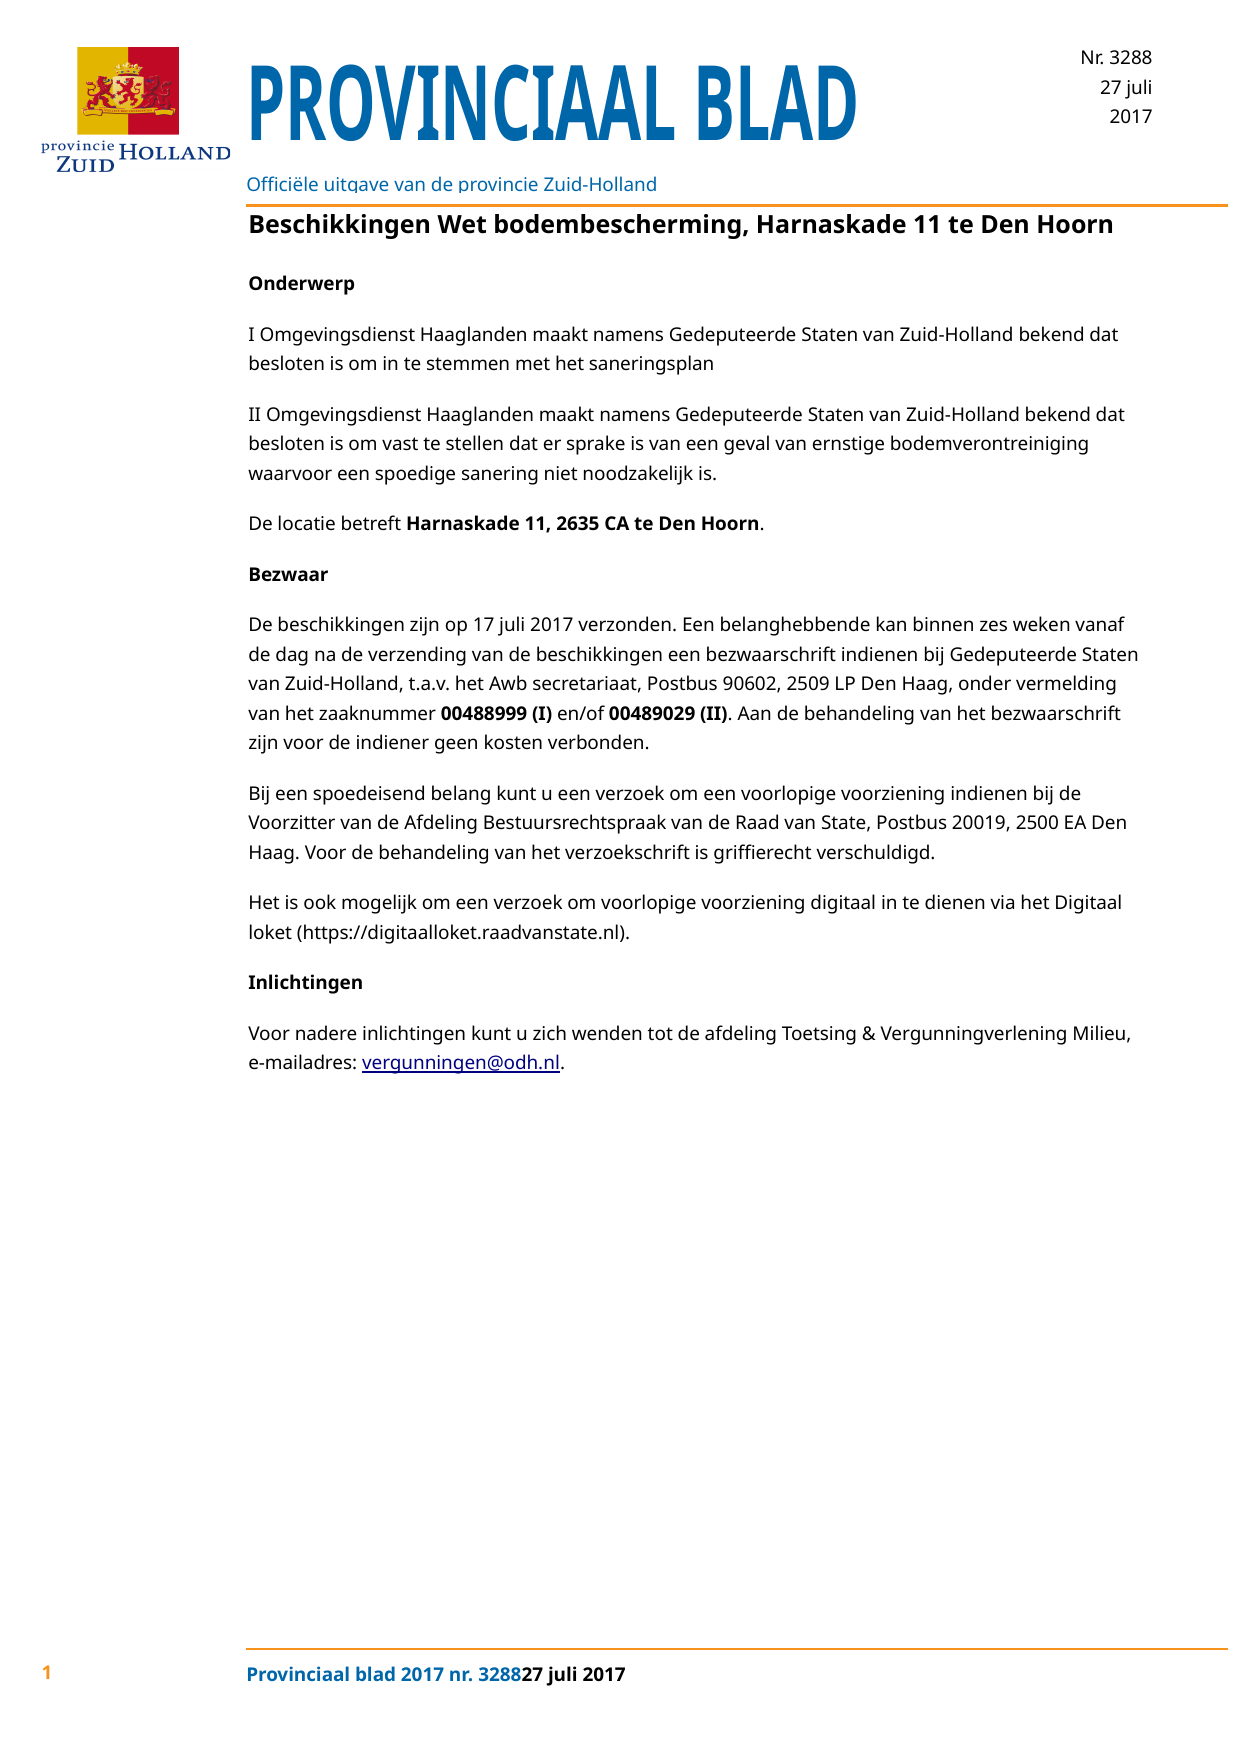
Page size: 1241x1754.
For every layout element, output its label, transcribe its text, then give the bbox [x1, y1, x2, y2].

text Inlichtingen [248, 969, 1152, 995]
text Bij een spoedeisend belang kunt u een verzoek om een voorlopige voorziening indienen bij de Voorzitter van de Afdeling Bestuursrechtspraak van de Raad van State, Postbus 20019, 2500 EA Den Haag. Voor de behandeling van het verzoekschrift is griffierecht verschuldigd. [248, 780, 1152, 865]
text Bezwaar [248, 561, 1152, 586]
text Het is ook mogelijk om een verzoek om voorlopige voorziening digitaal in te dienen via het Digitaal loket (https://digitaalloket.raadvanstate.nl). [248, 889, 1152, 945]
text De beschikkingen zijn op 17 juli 2017 verzonden. Een belanghebbende kan binnen zes weken vanaf de dag na de verzending van de beschikkingen een bezwaarschrift indienen bij Gedeputeerde Staten van Zuid-Holland, t.a.v. het Awb secretariaat, Postbus 90602, 2509 LP Den Haag, onder vermelding van het zaaknummer 00488999 (I) en/of 00489029 (II). Aan de behandeling van het bezwaarschrift zijn voor de indiener geen kosten verbonden. [248, 611, 1152, 755]
text Beschikkingen Wet bodembescherming, Harnaskade 11 te Den Hoorn [248, 207, 1152, 241]
text De locatie betreft Harnaskade 11, 2635 CA te Den Hoorn. [248, 510, 1152, 536]
text I Omgevingsdienst Haaglanden maakt namens Gedeputeerde Staten van Zuid-Holland bekend dat besloten is om in te stemmen met het saneringsplan [248, 321, 1152, 376]
text II Omgevingsdienst Haaglanden maakt namens Gedeputeerde Staten van Zuid-Holland bekend dat besloten is om vast te stellen dat er sprake is van een geval van ernstige bodemverontreiniging waarvoor een spoedige sanering niet noodzakelijk is. [248, 401, 1152, 486]
text Onderwerp [248, 270, 1152, 296]
picture [41, 47, 231, 172]
text Voor nadere inlichtingen kunt u zich wenden tot de afdeling Toetsing & Vergunningverlening Milieu, e-mailadres: vergunningen@odh.nl. [248, 1020, 1152, 1075]
